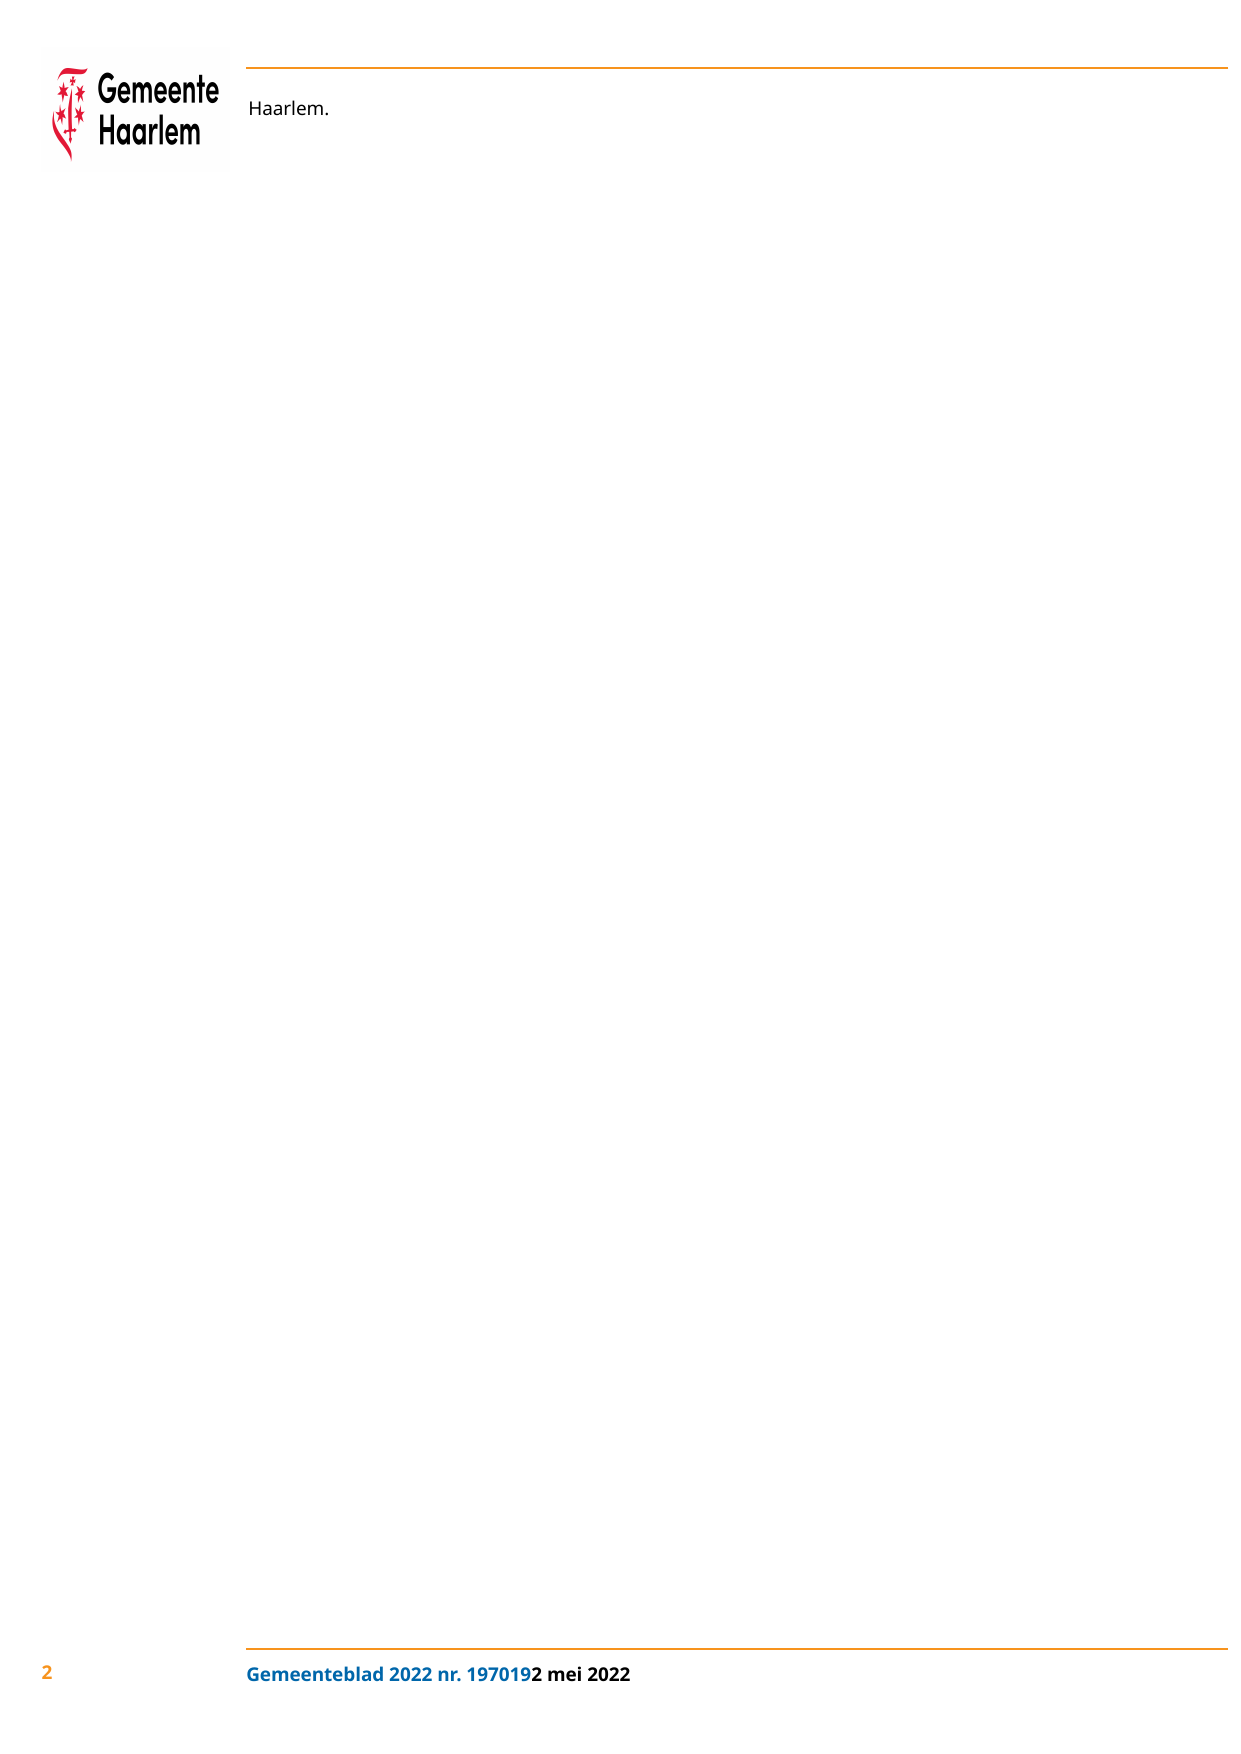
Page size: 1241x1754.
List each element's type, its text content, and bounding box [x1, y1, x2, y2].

text Haarlem. [248, 95, 1152, 121]
picture [41, 47, 231, 172]
